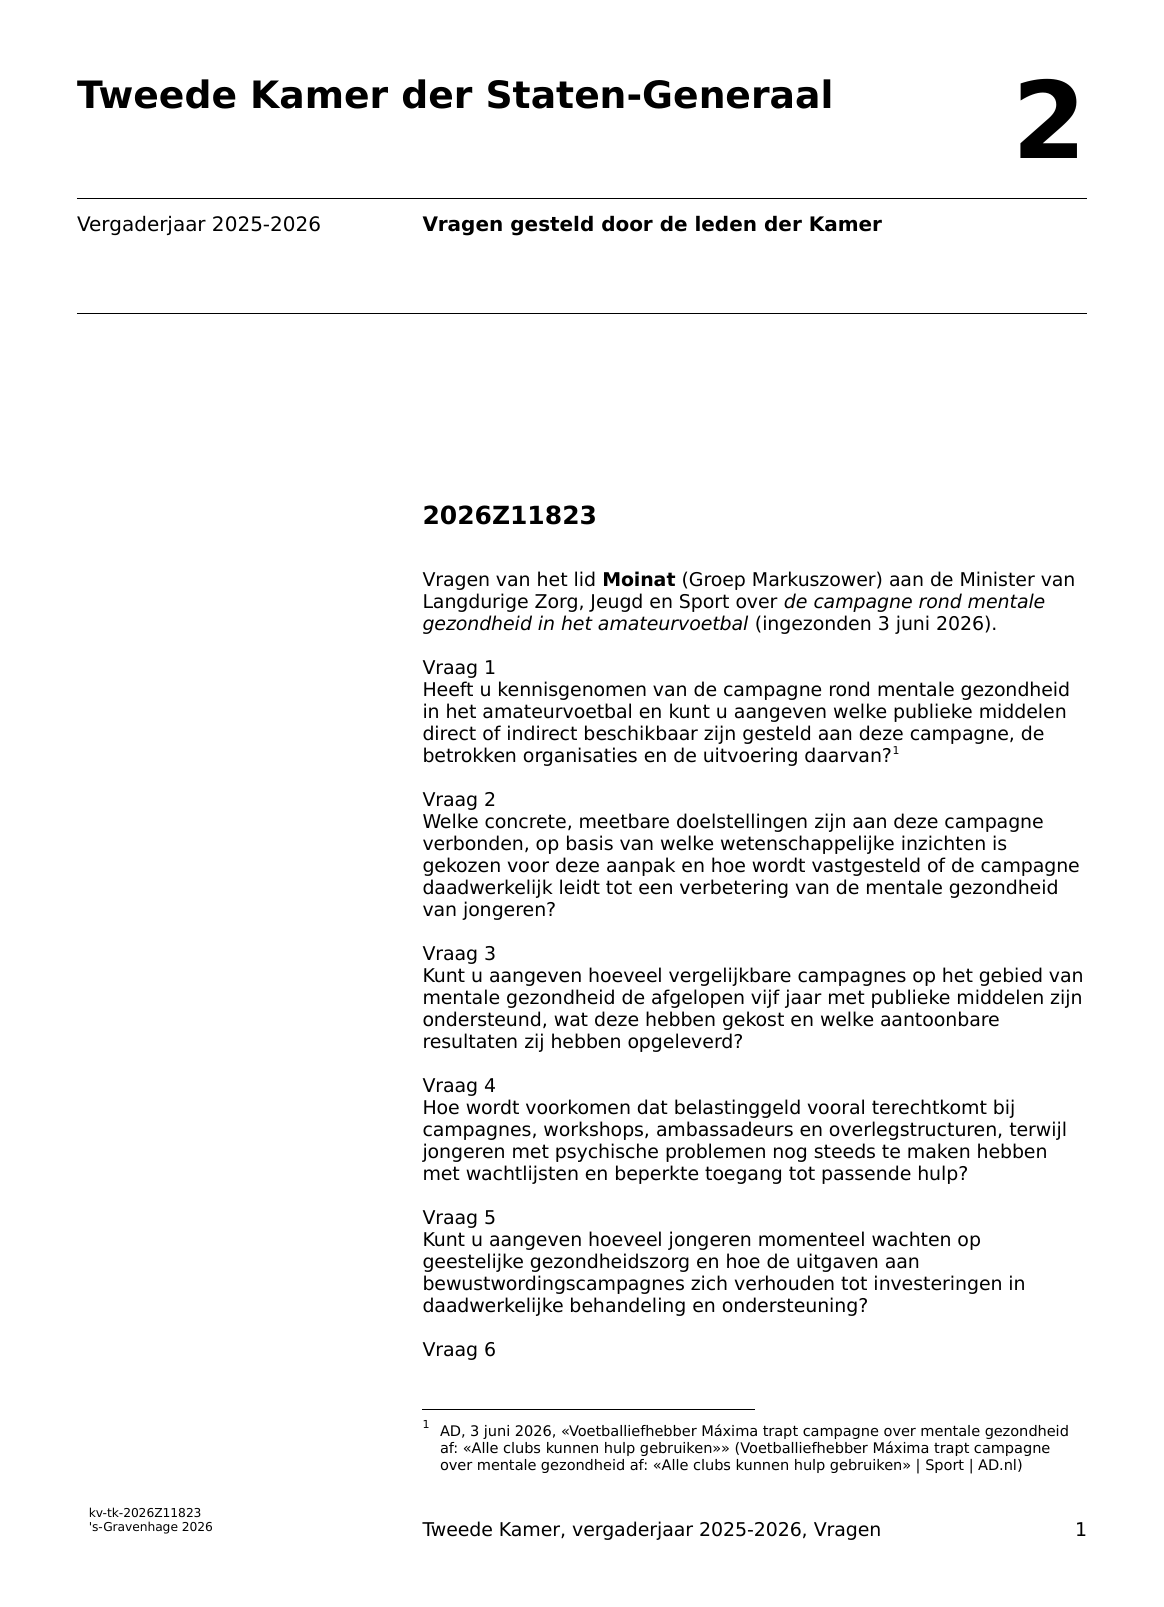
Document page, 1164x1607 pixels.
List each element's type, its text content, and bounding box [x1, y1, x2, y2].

text Vraag 6 [422, 1339, 1087, 1361]
table_header 2 [886, 59, 1087, 198]
table_cell Vragen gesteld door de leden der Kamer [422, 199, 1087, 313]
text kv-tk-2026Z11823 [88, 1506, 323, 1520]
text AD, 3 juni 2026, «Voetballiefhebber Máxima trapt campagne over mentale gezondheid af: «Alle clubs kunnen hulp gebruiken»» (Voetballiefhebber Máxima trapt campagne over mentale gezondheid af: «Alle clubs kunnen hulp gebruiken» | Sport | AD.nl) [422, 1418, 1087, 1474]
text Hoe wordt voorkomen dat belastinggeld vooral terechtkomt bij campagnes, workshops, ambassadeurs en overlegstructuren, terwijl jongeren met psychische problemen nog steeds te maken hebben met wachtlijsten en beperkte toegang tot passende hulp? [422, 1097, 1087, 1185]
text Kunt u aangeven hoeveel vergelijkbare campagnes op het gebied van mentale gezondheid de afgelopen vijf jaar met publieke middelen zijn ondersteund, wat deze hebben gekost en welke aantoonbare resultaten zij hebben opgeleverd? [422, 965, 1087, 1053]
table_header Tweede Kamer der Staten-Generaal [77, 59, 886, 198]
text Vraag 3 [422, 943, 1087, 965]
text Vraag 2 [422, 789, 1087, 811]
text Heeft u kennisgenomen van de campagne rond mentale gezondheid in het amateurvoetbal en kunt u aangeven welke publieke middelen direct of indirect beschikbaar zijn gesteld aan deze campagne, de betrokken organisaties en de uitvoering daarvan? [422, 679, 1087, 767]
table_cell Vergaderjaar 2025-2026 [77, 199, 422, 313]
text Kunt u aangeven hoeveel jongeren momenteel wachten op geestelijke gezondheidszorg en hoe de uitgaven aan bewustwordingscampagnes zich verhouden tot investeringen in daadwerkelijke behandeling en ondersteuning? [422, 1229, 1087, 1317]
text Vragen van het lid Moinat (Groep Markuszower) aan de Minister van Langdurige Zorg, Jeugd en Sport over de campagne rond mentale gezondheid in het amateurvoetbal (ingezonden 3 juni 2026). [422, 569, 1087, 635]
text Vraag 4 [422, 1075, 1087, 1097]
text Welke concrete, meetbare doelstellingen zijn aan deze campagne verbonden, op basis van welke wetenschappelijke inzichten is gekozen voor deze aanpak en hoe wordt vastgesteld of de campagne daadwerkelijk leidt tot een verbetering van de mentale gezondheid van jongeren? [422, 811, 1087, 921]
text Vraag 5 [422, 1207, 1087, 1229]
text 's-Gravenhage 2026 [88, 1520, 323, 1534]
text 2026Z11823 [422, 501, 1087, 531]
text Vraag 1 [422, 657, 1087, 679]
